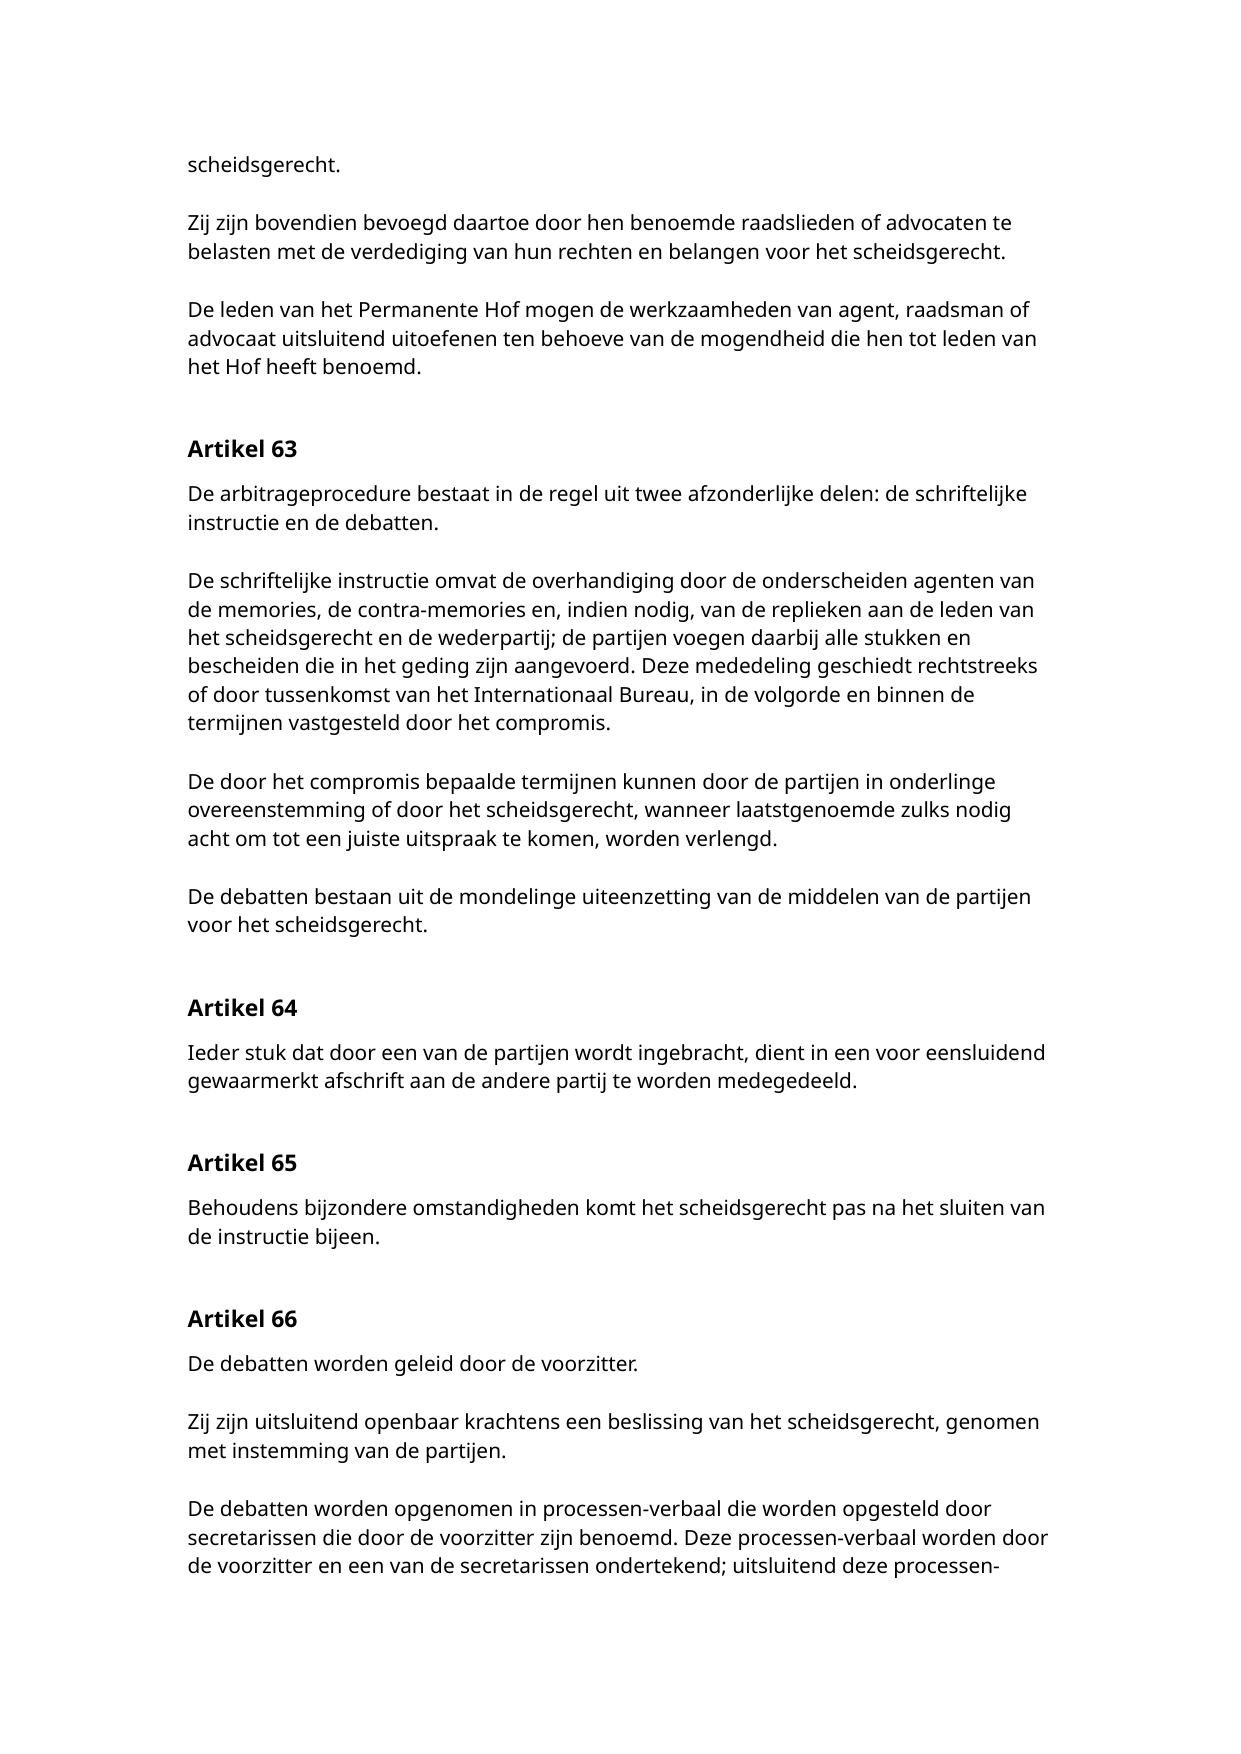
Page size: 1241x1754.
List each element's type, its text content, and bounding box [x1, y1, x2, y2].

text De debatten worden geleid door de voorzitter. [187, 1349, 1053, 1377]
text Zij zijn uitsluitend openbaar krachtens een beslissing van het scheidsgerecht, genomen met instemming van de partijen. [187, 1407, 1053, 1464]
text Zij zijn bovendien bevoegd daartoe door hen benoemde raadslieden of advocaten te belasten met de verdediging van hun rechten en belangen voor het scheidsgerecht. [187, 208, 1053, 265]
text De schriftelijke instructie omvat de overhandiging door de onderscheiden agenten van de memories, de contra-memories en, indien nodig, van de replieken aan de leden van het scheidsgerecht en de wederpartij; de partijen voegen daarbij alle stukken en bescheiden die in het geding zijn aangevoerd. Deze mededeling geschiedt rechtstreeks of door tussenkomst van het Internationaal Bureau, in de volgorde en binnen de termijnen vastgesteld door het compromis. [187, 566, 1053, 737]
text De arbitrageprocedure bestaat in de regel uit twee afzonderlijke delen: de schriftelijke instructie en de debatten. [187, 479, 1053, 536]
text scheidsgerecht. [187, 150, 1053, 178]
text De leden van het Permanente Hof mogen de werkzaamheden van agent, raadsman of advocaat uitsluitend uitoefenen ten behoeve van de mogendheid die hen tot leden van het Hof heeft benoemd. [187, 295, 1053, 381]
subtitle Artikel 63 [187, 433, 1053, 464]
subtitle Artikel 66 [187, 1303, 1053, 1334]
subtitle Artikel 64 [187, 992, 1053, 1023]
subtitle Artikel 65 [187, 1147, 1053, 1178]
text De debatten worden opgenomen in processen-verbaal die worden opgesteld door secretarissen die door de voorzitter zijn benoemd. Deze processen-verbaal worden door de voorzitter en een van de secretarissen ondertekend; uitsluitend deze processen- [187, 1494, 1053, 1580]
text Behoudens bijzondere omstandigheden komt het scheidsgerecht pas na het sluiten van de instructie bijeen. [187, 1193, 1053, 1250]
text De door het compromis bepaalde termijnen kunnen door de partijen in onderlinge overeenstemming of door het scheidsgerecht, wanneer laatstgenoemde zulks nodig acht om tot een juiste uitspraak te komen, worden verlengd. [187, 767, 1053, 852]
text Ieder stuk dat door een van de partijen wordt ingebracht, dient in een voor eensluidend gewaarmerkt afschrift aan de andere partij te worden medegedeeld. [187, 1038, 1053, 1095]
text De debatten bestaan uit de mondelinge uiteenzetting van de middelen van de partijen voor het scheidsgerecht. [187, 882, 1053, 939]
